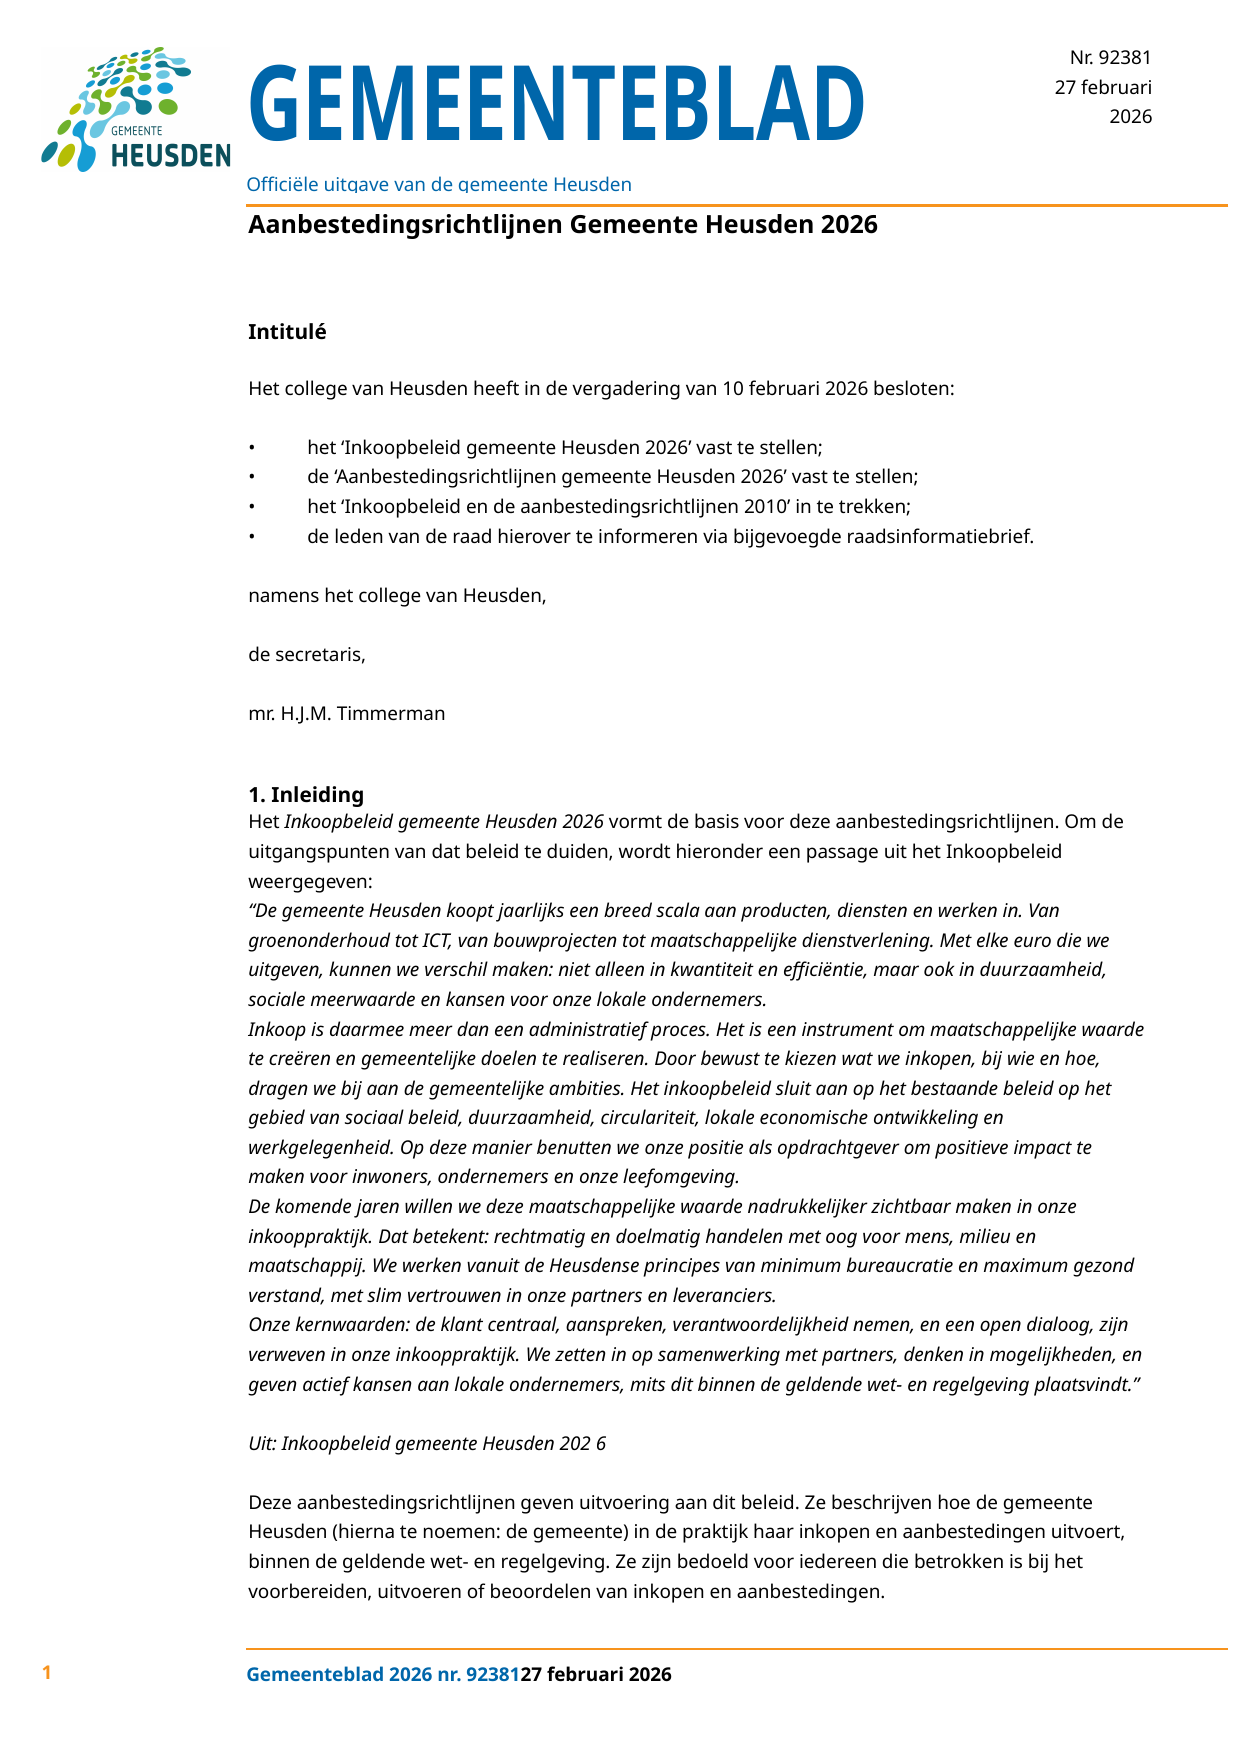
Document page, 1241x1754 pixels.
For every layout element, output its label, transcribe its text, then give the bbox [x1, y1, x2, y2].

text Het Inkoopbeleid gemeente Heusden 2026 vormt de basis voor deze aanbestedingsrichtlijnen. Om de uitgangspunten van dat beleid te duiden, wordt hieronder een passage uit het Inkoopbeleid weergegeven: [248, 809, 1152, 894]
picture [41, 47, 231, 172]
text Intitulé [248, 317, 1152, 345]
text Inkoop is daarmee meer dan een administratief proces. Het is een instrument om maatschappelijke waarde te creëren en gemeentelijke doelen te realiseren. Door bewust te kiezen wat we inkopen, bij wie en hoe, dragen we bij aan de gemeentelijke ambities. Het inkoopbeleid sluit aan op het bestaande beleid op het gebied van sociaal beleid, duurzaamheid, circulariteit, lokale economische ontwikkeling en werkgelegenheid. Op deze manier benutten we onze positie als opdrachtgever om positieve impact te maken voor inwoners, ondernemers en onze leefomgeving. [248, 1016, 1152, 1189]
text de secretaris, [248, 641, 1152, 667]
text mr. H.J.M. Timmerman [248, 700, 1152, 726]
text namens het college van Heusden, [248, 582, 1152, 608]
text De komende jaren willen we deze maatschappelijke waarde nadrukkelijker zichtbaar maken in onze inkooppraktijk. Dat betekent: rechtmatig en doelmatig handelen met oog voor mens, milieu en maatschappij. We werken vanuit de Heusdense principes van minimum bureaucratie en maximum gezond verstand, met slim vertrouwen in onze partners en leveranciers. [248, 1193, 1152, 1308]
text Het college van Heusden heeft in de vergadering van 10 februari 2026 besloten: [248, 375, 1152, 401]
text Deze aanbestedingsrichtlijnen geven uitvoering aan dit beleid. Ze beschrijven hoe de gemeente Heusden (hierna te noemen: de gemeente) in de praktijk haar inkopen en aanbestedingen uitvoert, binnen de geldende wet- en regelgeving. Ze zijn bedoeld voor iedereen die betrokken is bij het voorbereiden, uitvoeren of beoordelen van inkopen en aanbestedingen. [248, 1489, 1152, 1604]
text 1. Inleiding [248, 780, 1152, 809]
list het ‘Inkoopbeleid en de aanbestedingsrichtlijnen 2010’ in te trekken; [248, 493, 1152, 519]
list de ‘Aanbestedingsrichtlijnen gemeente Heusden 2026’ vast te stellen; [248, 464, 1152, 489]
text “De gemeente Heusden koopt jaarlijks een breed scala aan producten, diensten en werken in. Van groenonderhoud tot ICT, van bouwprojecten tot maatschappelijke dienstverlening. Met elke euro die we uitgeven, kunnen we verschil maken: niet alleen in kwantiteit en efficiëntie, maar ook in duurzaamheid, sociale meerwaarde en kansen voor onze lokale ondernemers. [248, 897, 1152, 1012]
list het ‘Inkoopbeleid gemeente Heusden 2026’ vast te stellen; [248, 434, 1152, 460]
list de leden van de raad hierover te informeren via bijgevoegde raadsinformatiebrief. [248, 523, 1152, 548]
text Onze kernwaarden: de klant centraal, aanspreken, verantwoordelijkheid nemen, en een open dialoog, zijn verweven in onze inkooppraktijk. We zetten in op samenwerking met partners, denken in mogelijkheden, en geven actief kansen aan lokale ondernemers, mits dit binnen de geldende wet- en regelgeving plaatsvindt.” [248, 1312, 1152, 1397]
text Uit: Inkoopbeleid gemeente Heusden 202 6 [248, 1430, 1152, 1456]
text Aanbestedingsrichtlijnen Gemeente Heusden 2026 [248, 207, 1152, 241]
